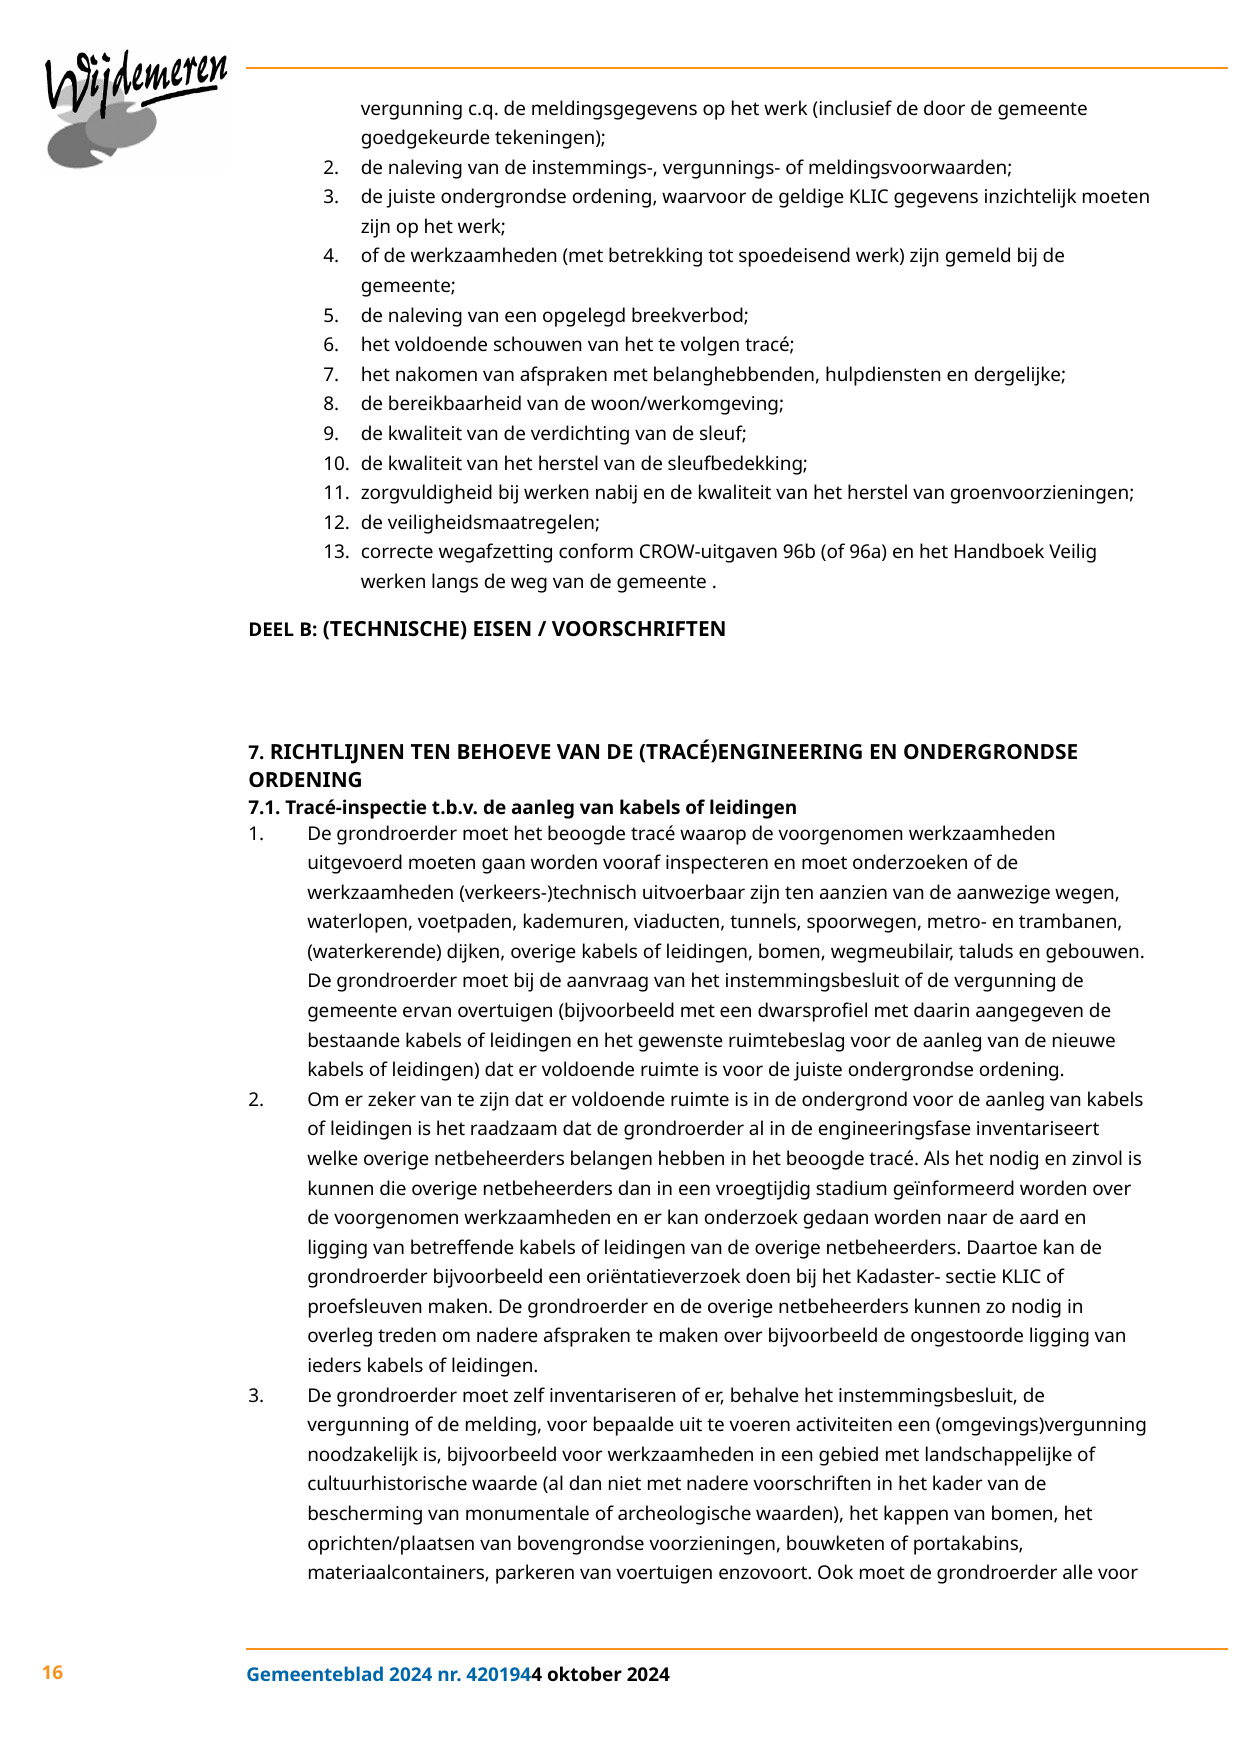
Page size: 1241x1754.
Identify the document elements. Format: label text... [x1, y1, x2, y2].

text DEEL B: (TECHNISCHE) EISEN / VOORSCHRIFTEN [248, 614, 1152, 642]
text 7.1. Tracé-inspectie t.b.v. de aanleg van kabels of leidingen [248, 794, 1152, 820]
list vergunning c.q. de meldingsgegevens op het werk (inclusief de door de gemeente goedgekeurde tekeningen); [323, 95, 1152, 150]
text 7. RICHTLIJNEN TEN BEHOEVE VAN DE (TRACÉ)ENGINEERING EN ONDERGRONDSE ORDENING [248, 737, 1152, 794]
list de naleving van een opgelegd breekverbod; [323, 302, 1152, 328]
list het nakomen van afspraken met belanghebbenden, hulpdiensten en dergelijke; [323, 361, 1152, 387]
list de naleving van de instemmings-, vergunnings- of meldingsvoorwaarden; [323, 154, 1152, 180]
list De grondroerder moet het beoogde tracé waarop de voorgenomen werkzaamheden uitgevoerd moeten gaan worden vooraf inspecteren en moet onderzoeken of de werkzaamheden (verkeers-)technisch uitvoerbaar zijn ten aanzien van de aanwezige wegen, waterlopen, voetpaden, kademuren, viaducten, tunnels, spoorwegen, metro- en trambanen, (waterkerende) dijken, overige kabels of leidingen, bomen, wegmeubilair, taluds en gebouwen. De grondroerder moet bij de aanvraag van het instemmingsbesluit of de vergunning de gemeente ervan overtuigen (bijvoorbeeld met een dwarsprofiel met daarin aangegeven de bestaande kabels of leidingen en het gewenste ruimtebeslag voor de aanleg van de nieuwe kabels of leidingen) dat er voldoende ruimte is voor de juiste ondergrondse ordening. [248, 820, 1152, 1082]
picture [41, 47, 231, 172]
list de kwaliteit van het herstel van de sleufbedekking; [323, 450, 1152, 476]
list correcte wegafzetting conform CROW-uitgaven 96b (of 96a) en het Handboek Veilig werken langs de weg van de gemeente . [323, 538, 1152, 594]
list het voldoende schouwen van het te volgen tracé; [323, 331, 1152, 357]
list De grondroerder moet zelf inventariseren of er, behalve het instemmingsbesluit, de vergunning of de melding, voor bepaalde uit te voeren activiteiten een (omgevings)vergunning noodzakelijk is, bijvoorbeeld voor werkzaamheden in een gebied met landschappelijke of cultuurhistorische waarde (al dan niet met nadere voorschriften in het kader van de bescherming van monumentale of archeologische waarden), het kappen van bomen, het oprichten/plaatsen van bovengrondse voorzieningen, bouwketen of portakabins, materiaalcontainers, parkeren van voertuigen enzovoort. Ook moet de grondroerder alle voor [248, 1382, 1152, 1585]
list Om er zeker van te zijn dat er voldoende ruimte is in de ondergrond voor de aanleg van kabels of leidingen is het raadzaam dat de grondroerder al in de engineeringsfase inventariseert welke overige netbeheerders belangen hebben in het beoogde tracé. Als het nodig en zinvol is kunnen die overige netbeheerders dan in een vroegtijdig stadium geïnformeerd worden over de voorgenomen werkzaamheden en er kan onderzoek gedaan worden naar de aard en ligging van betreffende kabels of leidingen van de overige netbeheerders. Daartoe kan de grondroerder bijvoorbeeld een oriëntatieverzoek doen bij het Kadaster- sectie KLIC of proefsleuven maken. De grondroerder en de overige netbeheerders kunnen zo nodig in overleg treden om nadere afspraken te maken over bijvoorbeeld de ongestoorde ligging van ieders kabels of leidingen. [248, 1086, 1152, 1378]
list de kwaliteit van de verdichting van de sleuf; [323, 420, 1152, 446]
list de juiste ondergrondse ordening, waarvoor de geldige KLIC gegevens inzichtelijk moeten zijn op het werk; [323, 183, 1152, 239]
list de bereikbaarheid van de woon/werkomgeving; [323, 391, 1152, 416]
list de veiligheidsmaatregelen; [323, 509, 1152, 535]
list zorgvuldigheid bij werken nabij en de kwaliteit van het herstel van groenvoorzieningen; [323, 479, 1152, 505]
list of de werkzaamheden (met betrekking tot spoedeisend werk) zijn gemeld bij de gemeente; [323, 243, 1152, 298]
